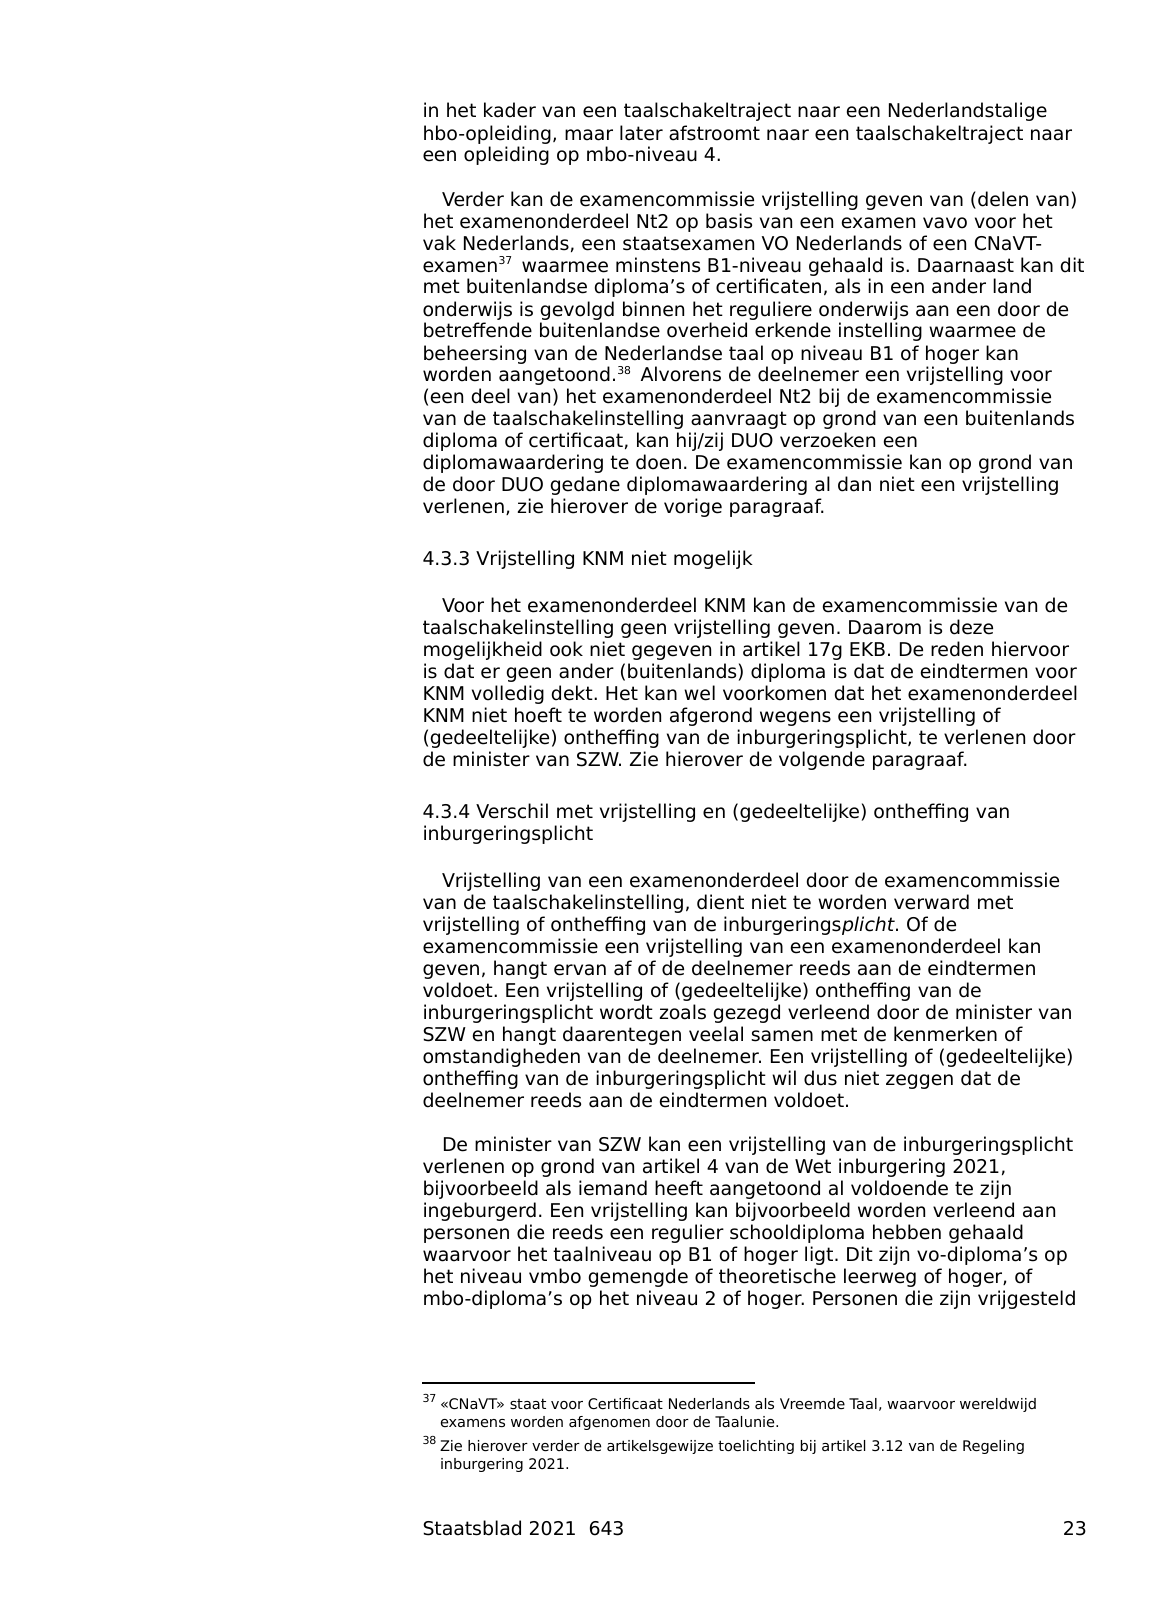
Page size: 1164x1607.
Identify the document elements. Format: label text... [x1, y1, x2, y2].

text Zie hierover verder de artikelsgewijze toelichting bij artikel 3.12 van de Regeling inburgering 2021. [422, 1434, 1087, 1473]
text in het kader van een taalschakeltraject naar een Nederlandstalige hbo-opleiding, maar later afstroomt naar een taalschakeltraject naar een opleiding op mbo-niveau 4. [422, 100, 1087, 166]
subtitle 4.3.4 Verschil met vrijstelling en (gedeeltelijke) ontheffing van inburgeringsplicht [422, 801, 1087, 845]
text Vrijstelling van een examenonderdeel door de examencommissie van de taalschakelinstelling, dient niet te worden verward met vrijstelling of ontheffing van de inburgeringsplicht. Of de examencommissie een vrijstelling van een examenonderdeel kan geven, hangt ervan af of de deelnemer reeds aan de eindtermen voldoet. Een vrijstelling of (gedeeltelijke) ontheffing van de inburgeringsplicht wordt zoals gezegd verleend door de minister van SZW en hangt daarentegen veelal samen met de kenmerken of omstandigheden van de deelnemer. Een vrijstelling of (gedeeltelijke) ontheffing van de inburgeringsplicht wil dus niet zeggen dat de deelnemer reeds aan de eindtermen voldoet. [422, 870, 1087, 1112]
text Voor het examenonderdeel KNM kan de examencommissie van de taalschakelinstelling geen vrijstelling geven. Daarom is deze mogelijkheid ook niet gegeven in artikel 17g EKB. De reden hiervoor is dat er geen ander (buitenlands) diploma is dat de eindtermen voor KNM volledig dekt. Het kan wel voorkomen dat het examenonderdeel KNM niet hoeft te worden afgerond wegens een vrijstelling of (gedeeltelijke) ontheffing van de inburgeringsplicht, te verlenen door de minister van SZW. Zie hierover de volgende paragraaf. [422, 595, 1087, 771]
text Verder kan de examencommissie vrijstelling geven van (delen van) het examenonderdeel Nt2 op basis van een examen vavo voor het vak Nederlands, een staatsexamen VO Nederlands of een CNaVT-examen waarmee minstens B1-niveau gehaald is. Daarnaast kan dit met buitenlandse diploma’s of certificaten, als in een ander land onderwijs is gevolgd binnen het reguliere onderwijs aan een door de betreffende buitenlandse overheid erkende instelling waarmee de beheersing van de Nederlandse taal op niveau B1 of hoger kan worden aangetoond. Alvorens de deelnemer een vrijstelling voor (een deel van) het examenonderdeel Nt2 bij de examencommissie van de taalschakelinstelling aanvraagt op grond van een buitenlands diploma of certificaat, kan hij/zij DUO verzoeken een diplomawaardering te doen. De examencommissie kan op grond van de door DUO gedane diplomawaardering al dan niet een vrijstelling verlenen, zie hierover de vorige paragraaf. [422, 188, 1087, 518]
text De minister van SZW kan een vrijstelling van de inburgeringsplicht verlenen op grond van artikel 4 van de Wet inburgering 2021, bijvoorbeeld als iemand heeft aangetoond al voldoende te zijn ingeburgerd. Een vrijstelling kan bijvoorbeeld worden verleend aan personen die reeds een regulier schooldiploma hebben gehaald waarvoor het taalniveau op B1 of hoger ligt. Dit zijn vo-diploma’s op het niveau vmbo gemengde of theoretische leerweg of hoger, of mbo-diploma’s op het niveau 2 of hoger. Personen die zijn vrijgesteld [422, 1134, 1087, 1310]
subtitle 4.3.3 Vrijstelling KNM niet mogelijk [422, 548, 1087, 570]
text «CNaVT» staat voor Certificaat Nederlands als Vreemde Taal, waarvoor wereldwijd examens worden afgenomen door de Taalunie. [422, 1392, 1087, 1431]
